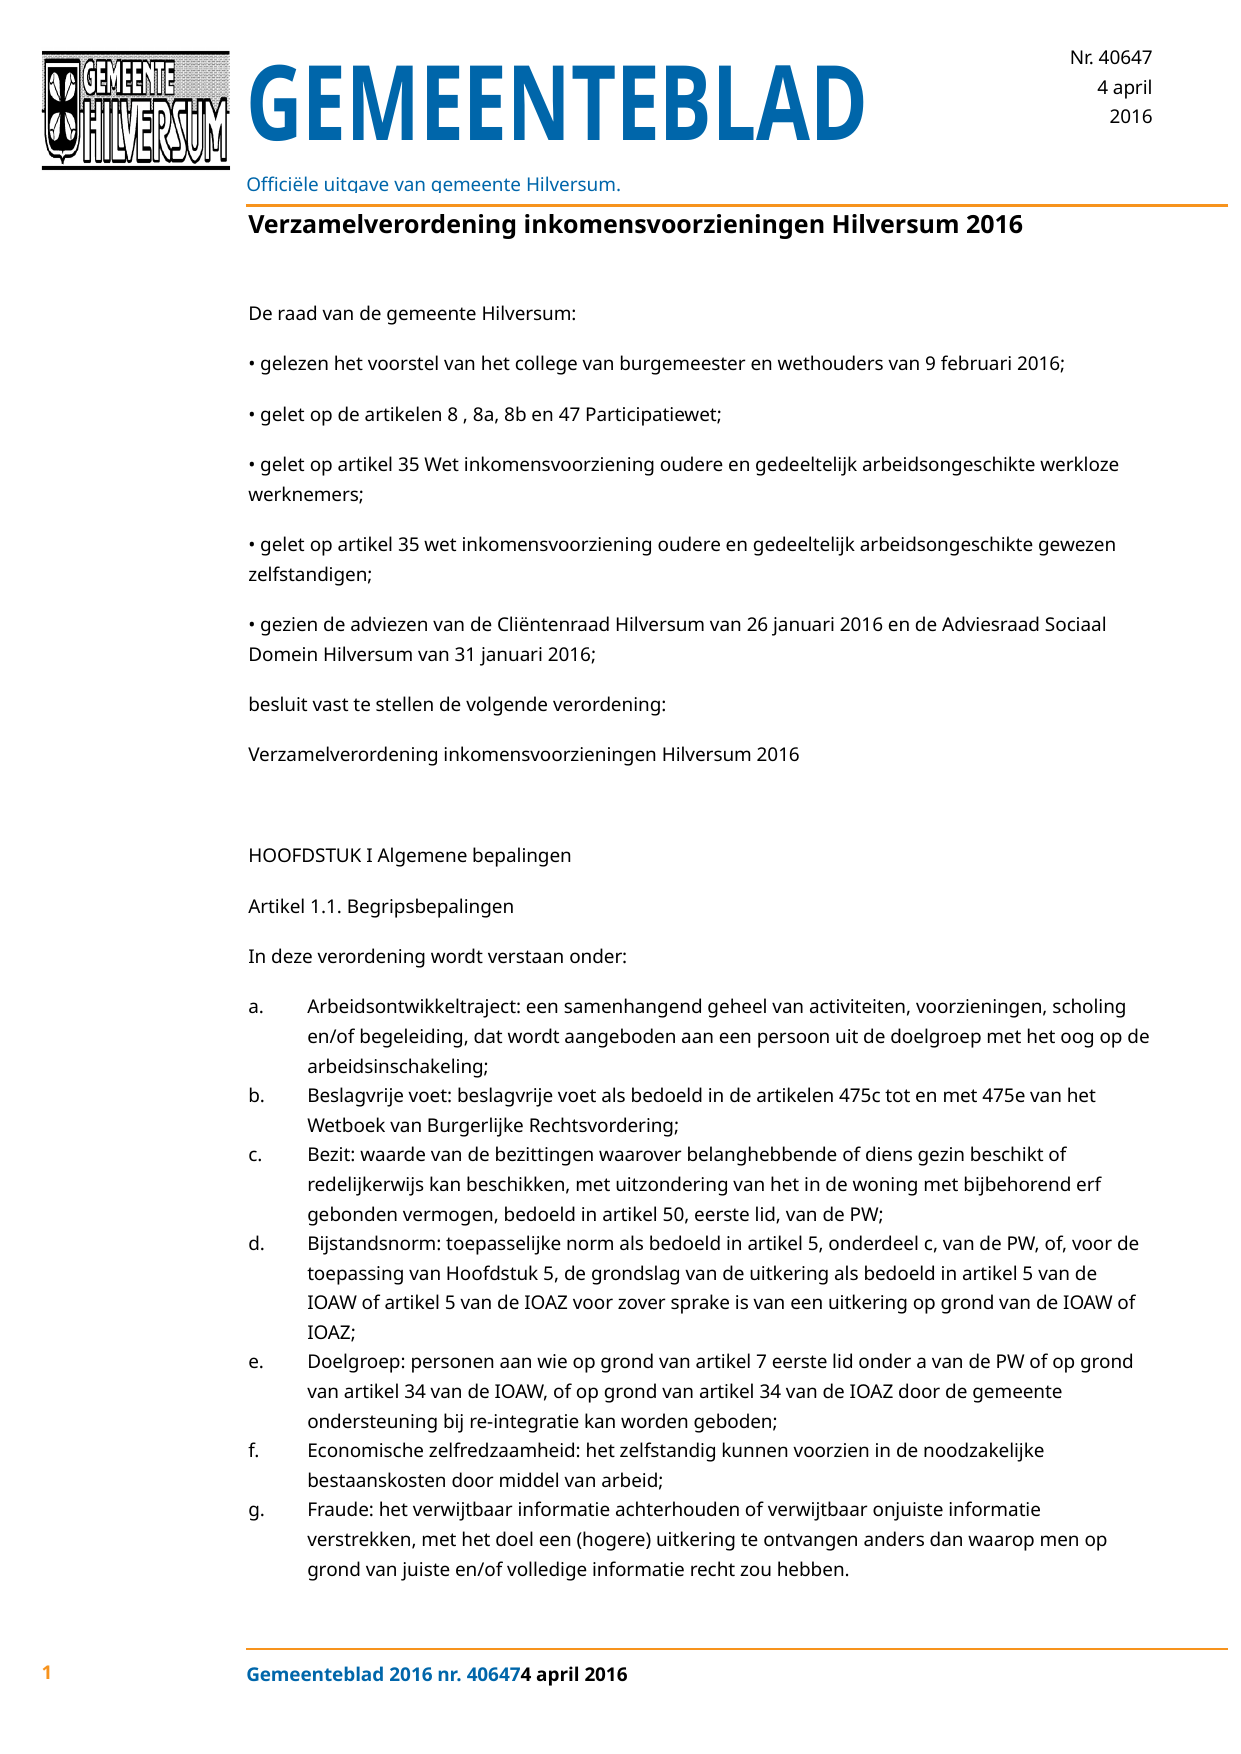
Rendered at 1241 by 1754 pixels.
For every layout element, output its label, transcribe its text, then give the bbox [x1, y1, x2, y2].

list Fraude: het verwijtbaar informatie achterhouden of verwijtbaar onjuiste informatie verstrekken, met het doel een (hogere) uitkering te ontvangen anders dan waarop men op grond van juiste en/of volledige informatie recht zou hebben. [248, 1497, 1152, 1581]
text In deze verordening wordt verstaan onder: [248, 943, 1152, 969]
text • gelet op de artikelen 8 , 8a, 8b en 47 Participatiewet; [248, 401, 1152, 426]
list Bijstandsnorm: toepasselijke norm als bedoeld in artikel 5, onderdeel c, van de PW, of, voor de toepassing van Hoofdstuk 5, de grondslag van de uitkering als bedoeld in artikel 5 van de IOAW of artikel 5 van de IOAZ voor zover sprake is van een uitkering op grond van de IOAW of IOAZ; [248, 1230, 1152, 1345]
text • gelezen het voorstel van het college van burgemeester en wethouders van 9 februari 2016; [248, 350, 1152, 376]
list Doelgroep: personen aan wie op grond van artikel 7 eerste lid onder a van de PW of op grond van artikel 34 van de IOAW, of op grond van artikel 34 van de IOAZ door de gemeente ondersteuning bij re-integratie kan worden geboden; [248, 1349, 1152, 1433]
list Economische zelfredzaamheid: het zelfstandig kunnen voorzien in de noodzakelijke bestaanskosten door middel van arbeid; [248, 1437, 1152, 1493]
text De raad van de gemeente Hilversum: [248, 300, 1152, 326]
list Bezit: waarde van de bezittingen waarover belanghebbende of diens gezin beschikt of redelijkerwijs kan beschikken, met uitzondering van het in de woning met bijbehorend erf gebonden vermogen, bedoeld in artikel 50, eerste lid, van de PW; [248, 1142, 1152, 1226]
text Artikel 1.1. Begripsbepalingen [248, 893, 1152, 918]
text • gelet op artikel 35 Wet inkomensvoorziening oudere en gedeeltelijk arbeidsongeschikte werkloze werknemers; [248, 451, 1152, 506]
text • gezien de adviezen van de Cliëntenraad Hilversum van 26 januari 2016 en de Adviesraad Sociaal Domein Hilversum van 31 januari 2016; [248, 611, 1152, 666]
text • gelet op artikel 35 wet inkomensvoorziening oudere en gedeeltelijk arbeidsongeschikte gewezen zelfstandigen; [248, 531, 1152, 586]
text Verzamelverordening inkomensvoorzieningen Hilversum 2016 [248, 207, 1152, 241]
text besluit vast te stellen de volgende verordening: [248, 691, 1152, 717]
list Arbeidsontwikkeltraject: een samenhangend geheel van activiteiten, voorzieningen, scholing en/of begeleiding, dat wordt aangeboden aan een persoon uit de doelgroep met het oog op de arbeidsinschakeling; [248, 994, 1152, 1078]
list Beslagvrije voet: beslagvrije voet als bedoeld in de artikelen 475c tot en met 475e van het Wetboek van Burgerlijke Rechtsvordering; [248, 1082, 1152, 1138]
text Verzamelverordening inkomensvoorzieningen Hilversum 2016 [248, 742, 1152, 767]
picture [41, 47, 231, 172]
text HOOFDSTUK I Algemene bepalingen [248, 842, 1152, 868]
